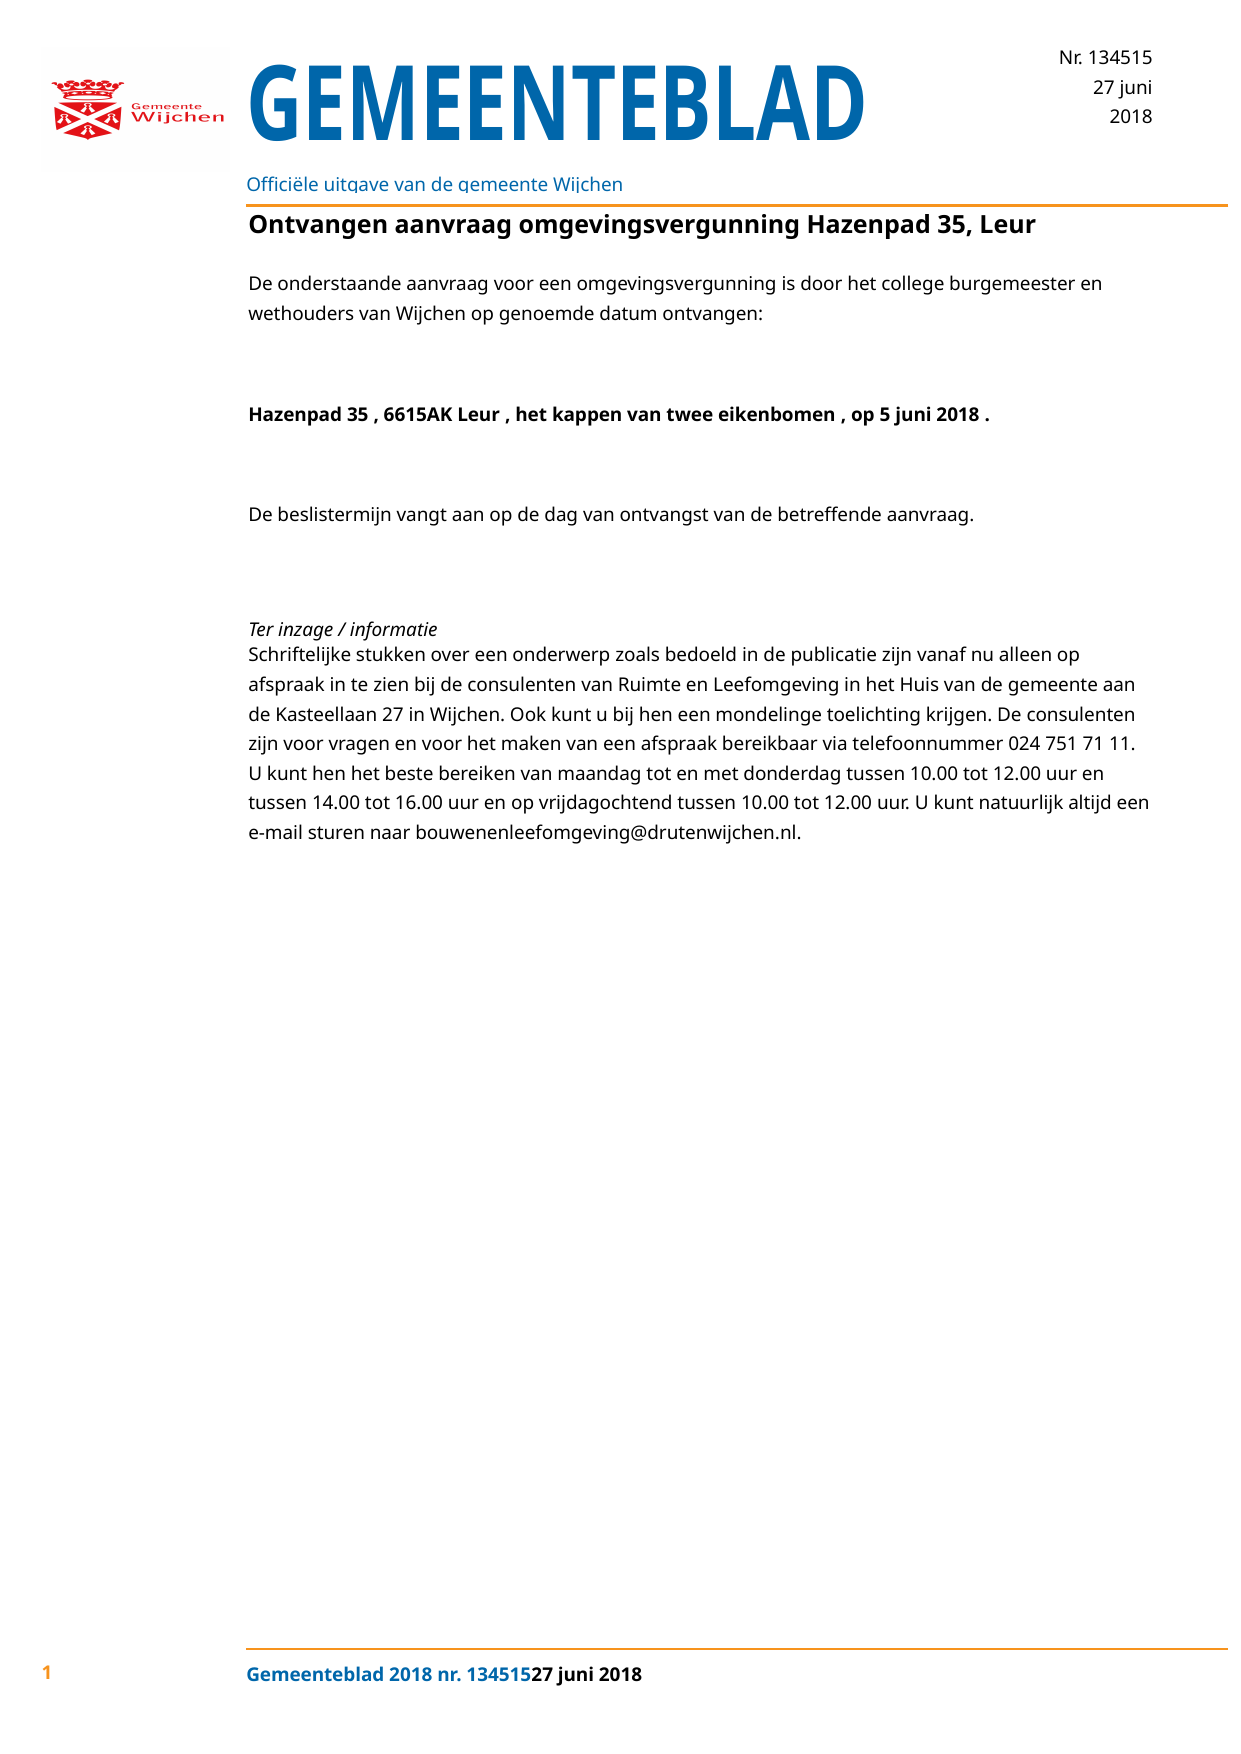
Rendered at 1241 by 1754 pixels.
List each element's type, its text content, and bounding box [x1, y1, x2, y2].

text De beslistermijn vangt aan op de dag van ontvangst van de betreffende aanvraag. [248, 502, 1152, 527]
text De onderstaande aanvraag voor een omgevingsvergunning is door het college burgemeester en wethouders van Wijchen op genoemde datum ontvangen: [248, 270, 1152, 326]
text Hazenpad 35 , 6615AK Leur , het kappen van twee eikenbomen , op 5 juni 2018 . [248, 401, 1152, 426]
text Schriftelijke stukken over een onderwerp zoals bedoeld in de publicatie zijn vanaf nu alleen op afspraak in te zien bij de consulenten van Ruimte en Leefomgeving in het Huis van de gemeente aan de Kasteellaan 27 in Wijchen. Ook kunt u bij hen een mondelinge toelichting krijgen. De consulenten zijn voor vragen en voor het maken van een afspraak bereikbaar via telefoonnummer 024 751 71 11. U kunt hen het beste bereiken van maandag tot en met donderdag tussen 10.00 tot 12.00 uur en tussen 14.00 tot 16.00 uur en op vrijdagochtend tussen 10.00 tot 12.00 uur. U kunt natuurlijk altijd een e-mail sturen naar bouwenenleefomgeving@drutenwijchen.nl. [248, 642, 1152, 845]
picture [41, 47, 231, 172]
text Ter inzage / informatie [248, 616, 1152, 642]
text Ontvangen aanvraag omgevingsvergunning Hazenpad 35, Leur [248, 207, 1152, 241]
